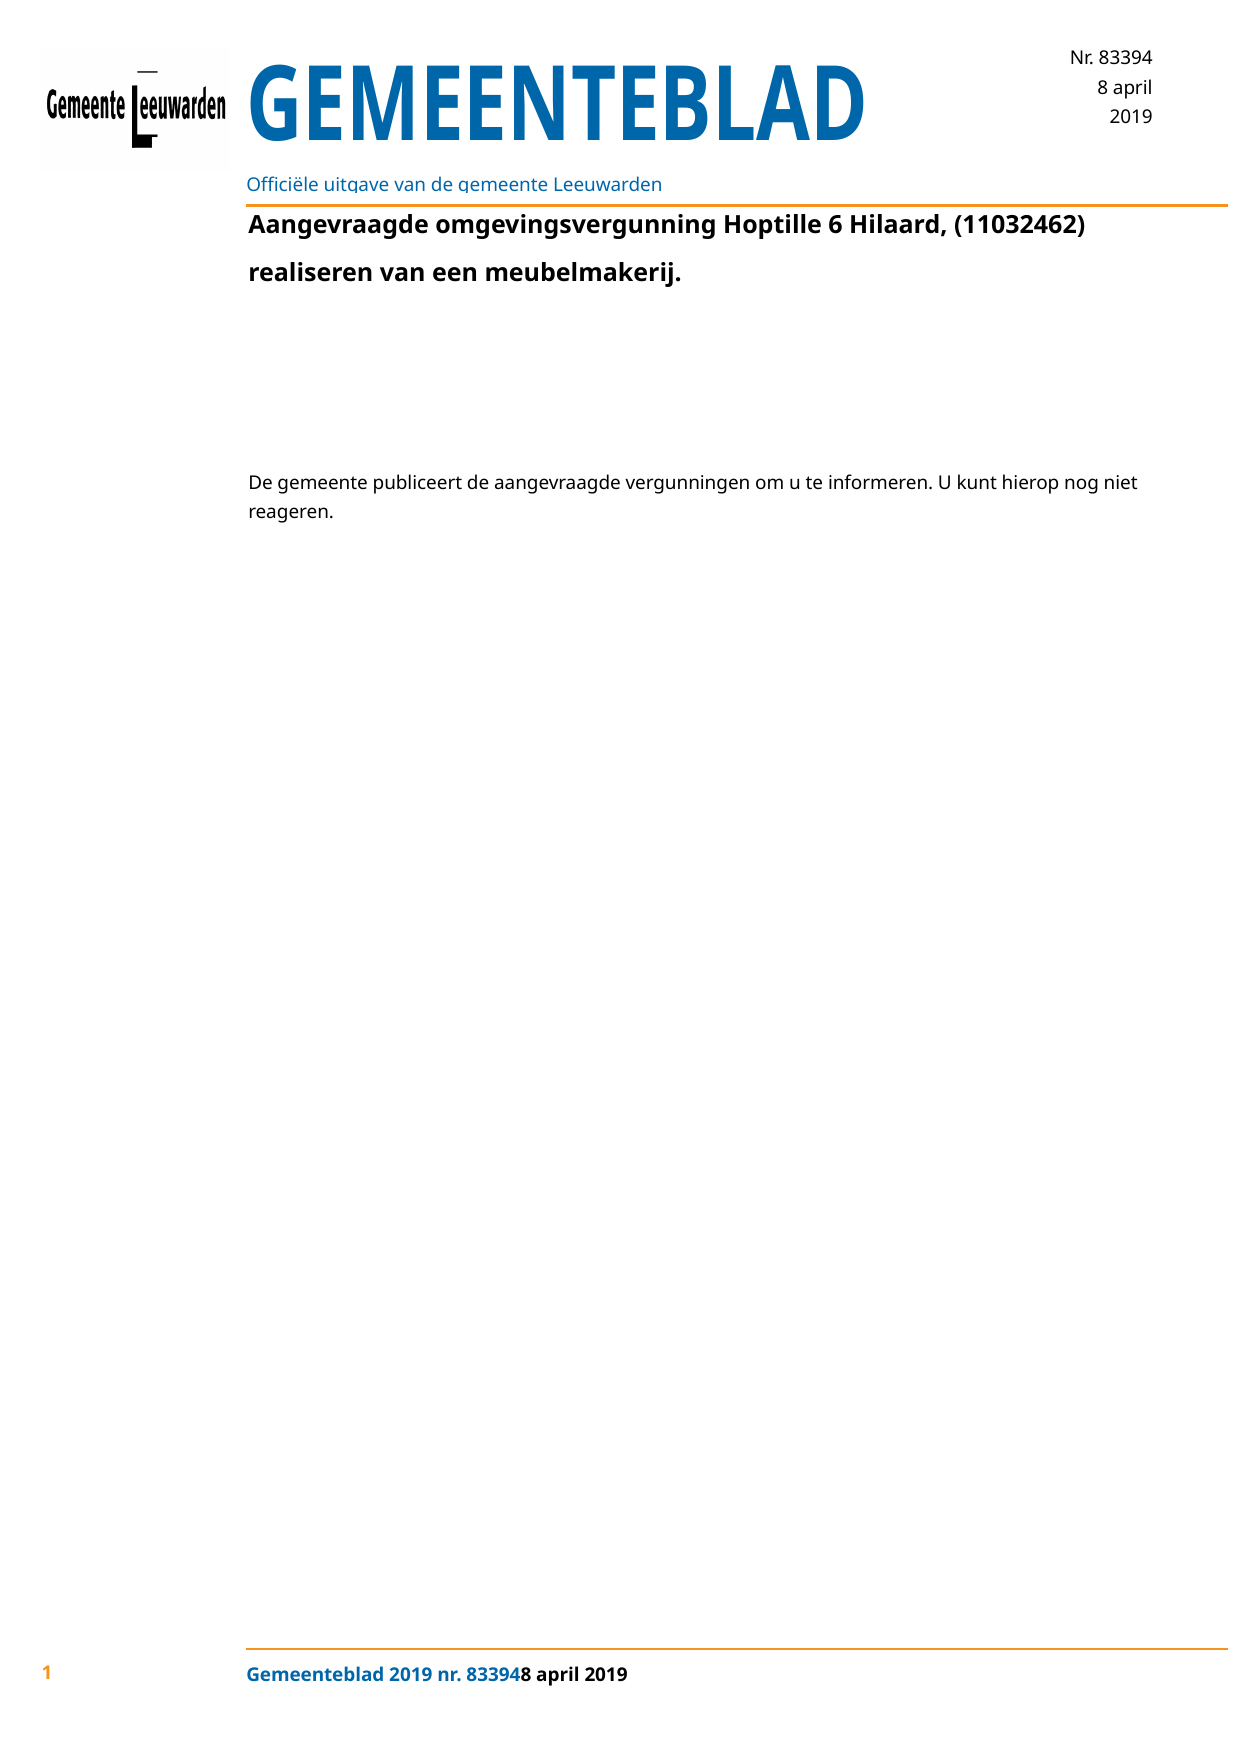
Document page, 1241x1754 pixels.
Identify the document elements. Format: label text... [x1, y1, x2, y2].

text De gemeente publiceert de aangevraagde vergunningen om u te informeren. U kunt hierop nog niet reageren. [248, 469, 1152, 524]
text Aangevraagde omgevingsvergunning Hoptille 6 Hilaard, (11032462) realiseren van een meubelmakerij. [248, 207, 1152, 288]
picture [41, 47, 231, 172]
